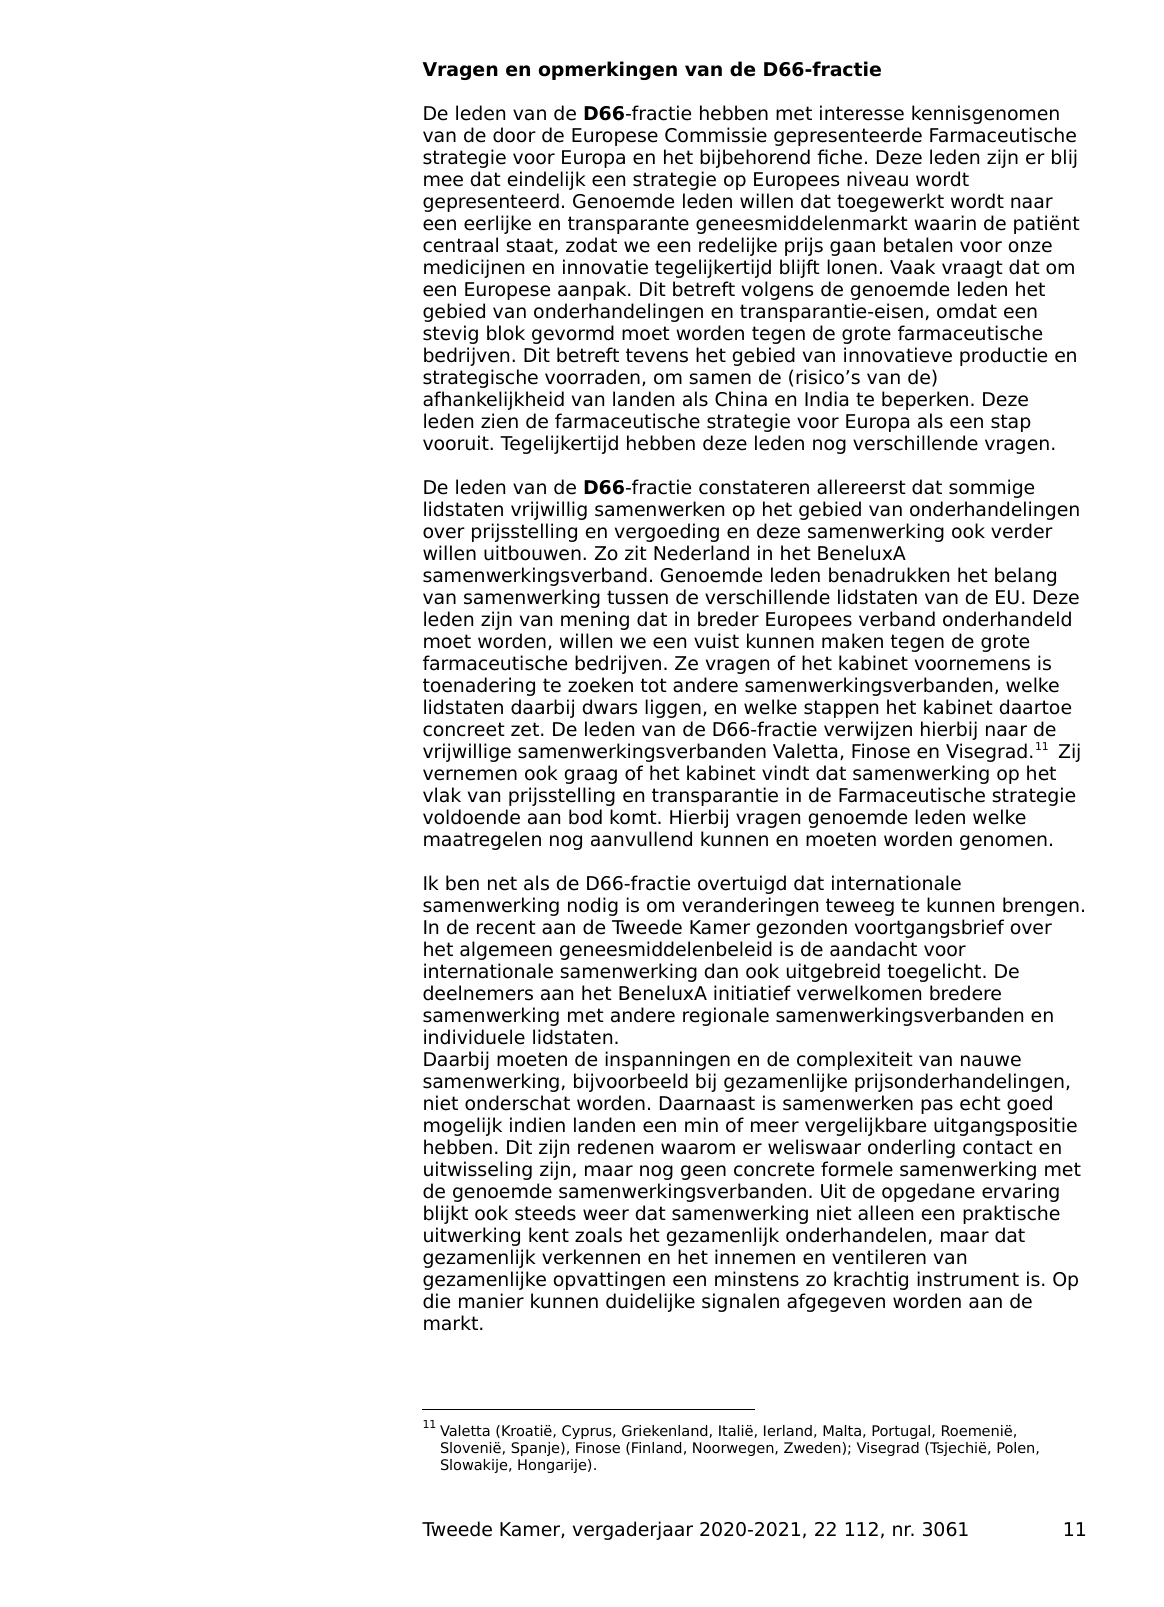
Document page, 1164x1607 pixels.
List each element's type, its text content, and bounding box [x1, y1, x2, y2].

text De leden van de D66-fractie hebben met interesse kennisgenomen van de door de Europese Commissie gepresenteerde Farmaceutische strategie voor Europa en het bijbehorend fiche. Deze leden zijn er blij mee dat eindelijk een strategie op Europees niveau wordt gepresenteerd. Genoemde leden willen dat toegewerkt wordt naar een eerlijke en transparante geneesmiddelenmarkt waarin de patiënt centraal staat, zodat we een redelijke prijs gaan betalen voor onze medicijnen en innovatie tegelijkertijd blijft lonen. Vaak vraagt dat om een Europese aanpak. Dit betreft volgens de genoemde leden het gebied van onderhandelingen en transparantie-eisen, omdat een stevig blok gevormd moet worden tegen de grote farmaceutische bedrijven. Dit betreft tevens het gebied van innovatieve productie en strategische voorraden, om samen de (risico’s van de) afhankelijkheid van landen als China en India te beperken. Deze leden zien de farmaceutische strategie voor Europa als een stap vooruit. Tegelijkertijd hebben deze leden nog verschillende vragen. [422, 103, 1087, 455]
text De leden van de D66-fractie constateren allereerst dat sommige lidstaten vrijwillig samenwerken op het gebied van onderhandelingen over prijsstelling en vergoeding en deze samenwerking ook verder willen uitbouwen. Zo zit Nederland in het BeneluxA samenwerkingsverband. Genoemde leden benadrukken het belang van samenwerking tussen de verschillende lidstaten van de EU. Deze leden zijn van mening dat in breder Europees verband onderhandeld moet worden, willen we een vuist kunnen maken tegen de grote farmaceutische bedrijven. Ze vragen of het kabinet voornemens is toenadering te zoeken tot andere samenwerkingsverbanden, welke lidstaten daarbij dwars liggen, en welke stappen het kabinet daartoe concreet zet. De leden van de D66-fractie verwijzen hierbij naar de vrijwillige samenwerkingsverbanden Valetta, Finose en Visegrad. Zij vernemen ook graag of het kabinet vindt dat samenwerking op het vlak van prijsstelling en transparantie in de Farmaceutische strategie voldoende aan bod komt. Hierbij vragen genoemde leden welke maatregelen nog aanvullend kunnen en moeten worden genomen. [422, 477, 1087, 851]
subtitle Vragen en opmerkingen van de D66-fractie [422, 59, 1087, 81]
text Ik ben net als de D66-fractie overtuigd dat internationale samenwerking nodig is om veranderingen teweeg te kunnen brengen. In de recent aan de Tweede Kamer gezonden voortgangsbrief over het algemeen geneesmiddelenbeleid is de aandacht voor internationale samenwerking dan ook uitgebreid toegelicht. De deelnemers aan het BeneluxA initiatief verwelkomen bredere samenwerking met andere regionale samenwerkingsverbanden en individuele lidstaten. [422, 873, 1087, 1049]
text Valetta (Kroatië, Cyprus, Griekenland, Italië, Ierland, Malta, Portugal, Roemenië, Slovenië, Spanje), Finose (Finland, Noorwegen, Zweden); Visegrad (Tsjechië, Polen, Slowakije, Hongarije). [422, 1418, 1087, 1474]
text Daarbij moeten de inspanningen en de complexiteit van nauwe samenwerking, bijvoorbeeld bij gezamenlijke prijsonderhandelingen, niet onderschat worden. Daarnaast is samenwerken pas echt goed mogelijk indien landen een min of meer vergelijkbare uitgangspositie hebben. Dit zijn redenen waarom er weliswaar onderling contact en uitwisseling zijn, maar nog geen concrete formele samenwerking met de genoemde samenwerkingsverbanden. Uit de opgedane ervaring blijkt ook steeds weer dat samenwerking niet alleen een praktische uitwerking kent zoals het gezamenlijk onderhandelen, maar dat gezamenlijk verkennen en het innemen en ventileren van gezamenlijke opvattingen een minstens zo krachtig instrument is. Op die manier kunnen duidelijke signalen afgegeven worden aan de markt. [422, 1049, 1087, 1334]
